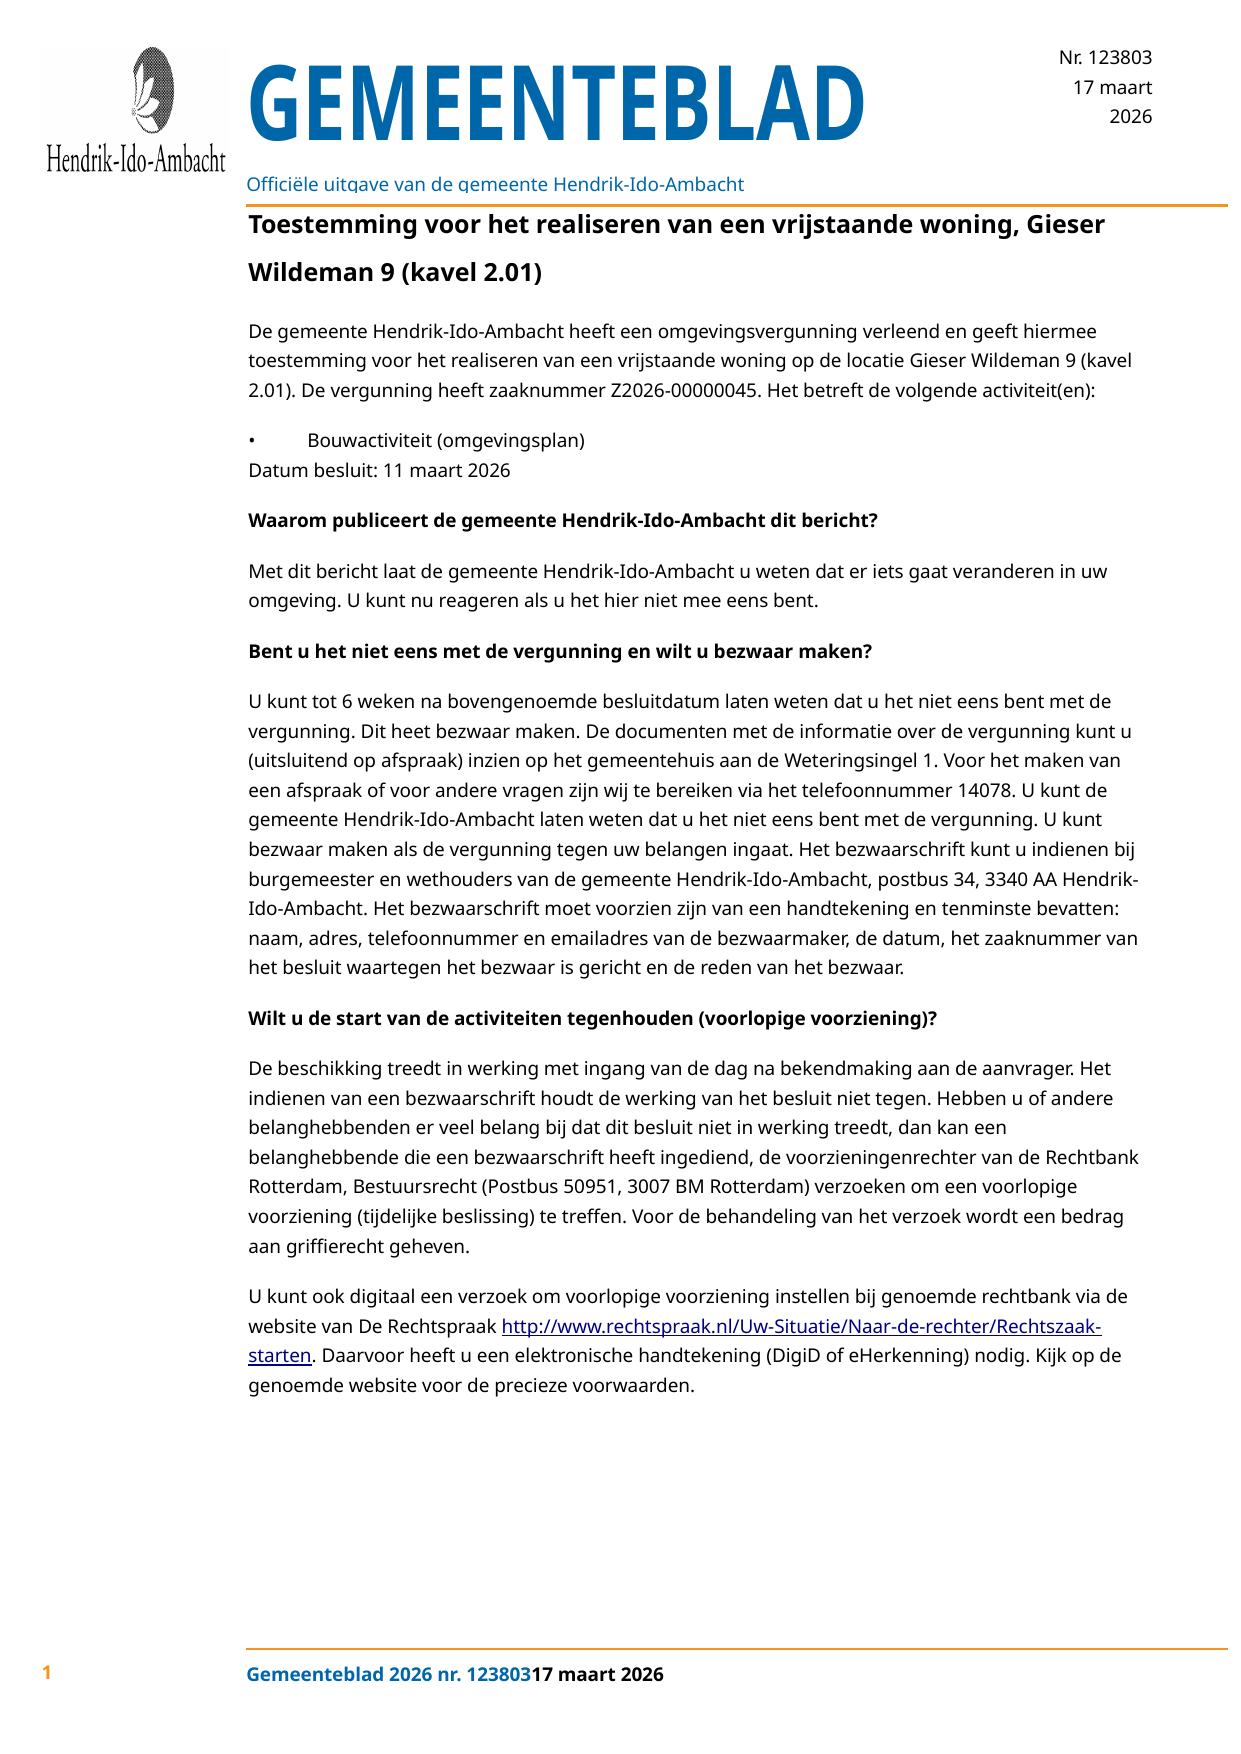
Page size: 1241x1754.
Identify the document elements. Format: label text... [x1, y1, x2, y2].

text Met dit bericht laat de gemeente Hendrik-Ido-Ambacht u weten dat er iets gaat veranderen in uw omgeving. U kunt nu reageren als u het hier niet mee eens bent. [248, 558, 1152, 613]
list Bouwactiviteit (omgevingsplan) [248, 427, 1152, 453]
text U kunt tot 6 weken na bovengenoemde besluitdatum laten weten dat u het niet eens bent met de vergunning. Dit heet bezwaar maken. De documenten met de informatie over de vergunning kunt u (uitsluitend op afspraak) inzien op het gemeentehuis aan de Weteringsingel 1. Voor het maken van een afspraak of voor andere vragen zijn wij te bereiken via het telefoonnummer 14078. U kunt de gemeente Hendrik-Ido-Ambacht laten weten dat u het niet eens bent met de vergunning. U kunt bezwaar maken als de vergunning tegen uw belangen ingaat. Het bezwaarschrift kunt u indienen bij burgemeester en wethouders van de gemeente Hendrik-Ido-Ambacht, postbus 34, 3340 AA Hendrik-Ido-Ambacht. Het bezwaarschrift moet voorzien zijn van een handtekening en tenminste bevatten: naam, adres, telefoonnummer en emailadres van de bezwaarmaker, de datum, het zaaknummer van het besluit waartegen het bezwaar is gericht en de reden van het bezwaar. [248, 688, 1152, 980]
picture [41, 47, 231, 172]
text De gemeente Hendrik-Ido-Ambacht heeft een omgevingsvergunning verleend en geeft hiermee toestemming voor het realiseren van een vrijstaande woning op de locatie Gieser Wildeman 9 (kavel 2.01). De vergunning heeft zaaknummer Z2026-00000045. Het betreft de volgende activiteit(en): [248, 318, 1152, 403]
text Wilt u de start van de activiteiten tegenhouden (voorlopige voorziening)? [248, 1005, 1152, 1031]
text De beschikking treedt in werking met ingang van de dag na bekendmaking aan de aanvrager. Het indienen van een bezwaarschrift houdt de werking van het besluit niet tegen. Hebben u of andere belanghebbenden er veel belang bij dat dit besluit niet in werking treedt, dan kan een belanghebbende die een bezwaarschrift heeft ingediend, de voorzieningenrechter van de Rechtbank Rotterdam, Bestuursrecht (Postbus 50951, 3007 BM Rotterdam) verzoeken om een voorlopige voorziening (tijdelijke beslissing) te treffen. Voor de behandeling van het verzoek wordt een bedrag aan griffierecht geheven. [248, 1055, 1152, 1259]
text Waarom publiceert de gemeente Hendrik-Ido-Ambacht dit bericht? [248, 507, 1152, 533]
text Toestemming voor het realiseren van een vrijstaande woning, Gieser Wildeman 9 (kavel 2.01) [248, 207, 1152, 288]
text Datum besluit: 11 maart 2026 [248, 457, 1152, 483]
text U kunt ook digitaal een verzoek om voorlopige voorziening instellen bij genoemde rechtbank via de website van De Rechtspraak http://www.rechtspraak.nl/Uw-Situatie/Naar-de-rechter/Rechtszaak-starten. Daarvoor heeft u een elektronische handtekening (DigiD of eHerkenning) nodig. Kijk op de genoemde website voor de precieze voorwaarden. [248, 1283, 1152, 1398]
text Bent u het niet eens met de vergunning en wilt u bezwaar maken? [248, 638, 1152, 664]
